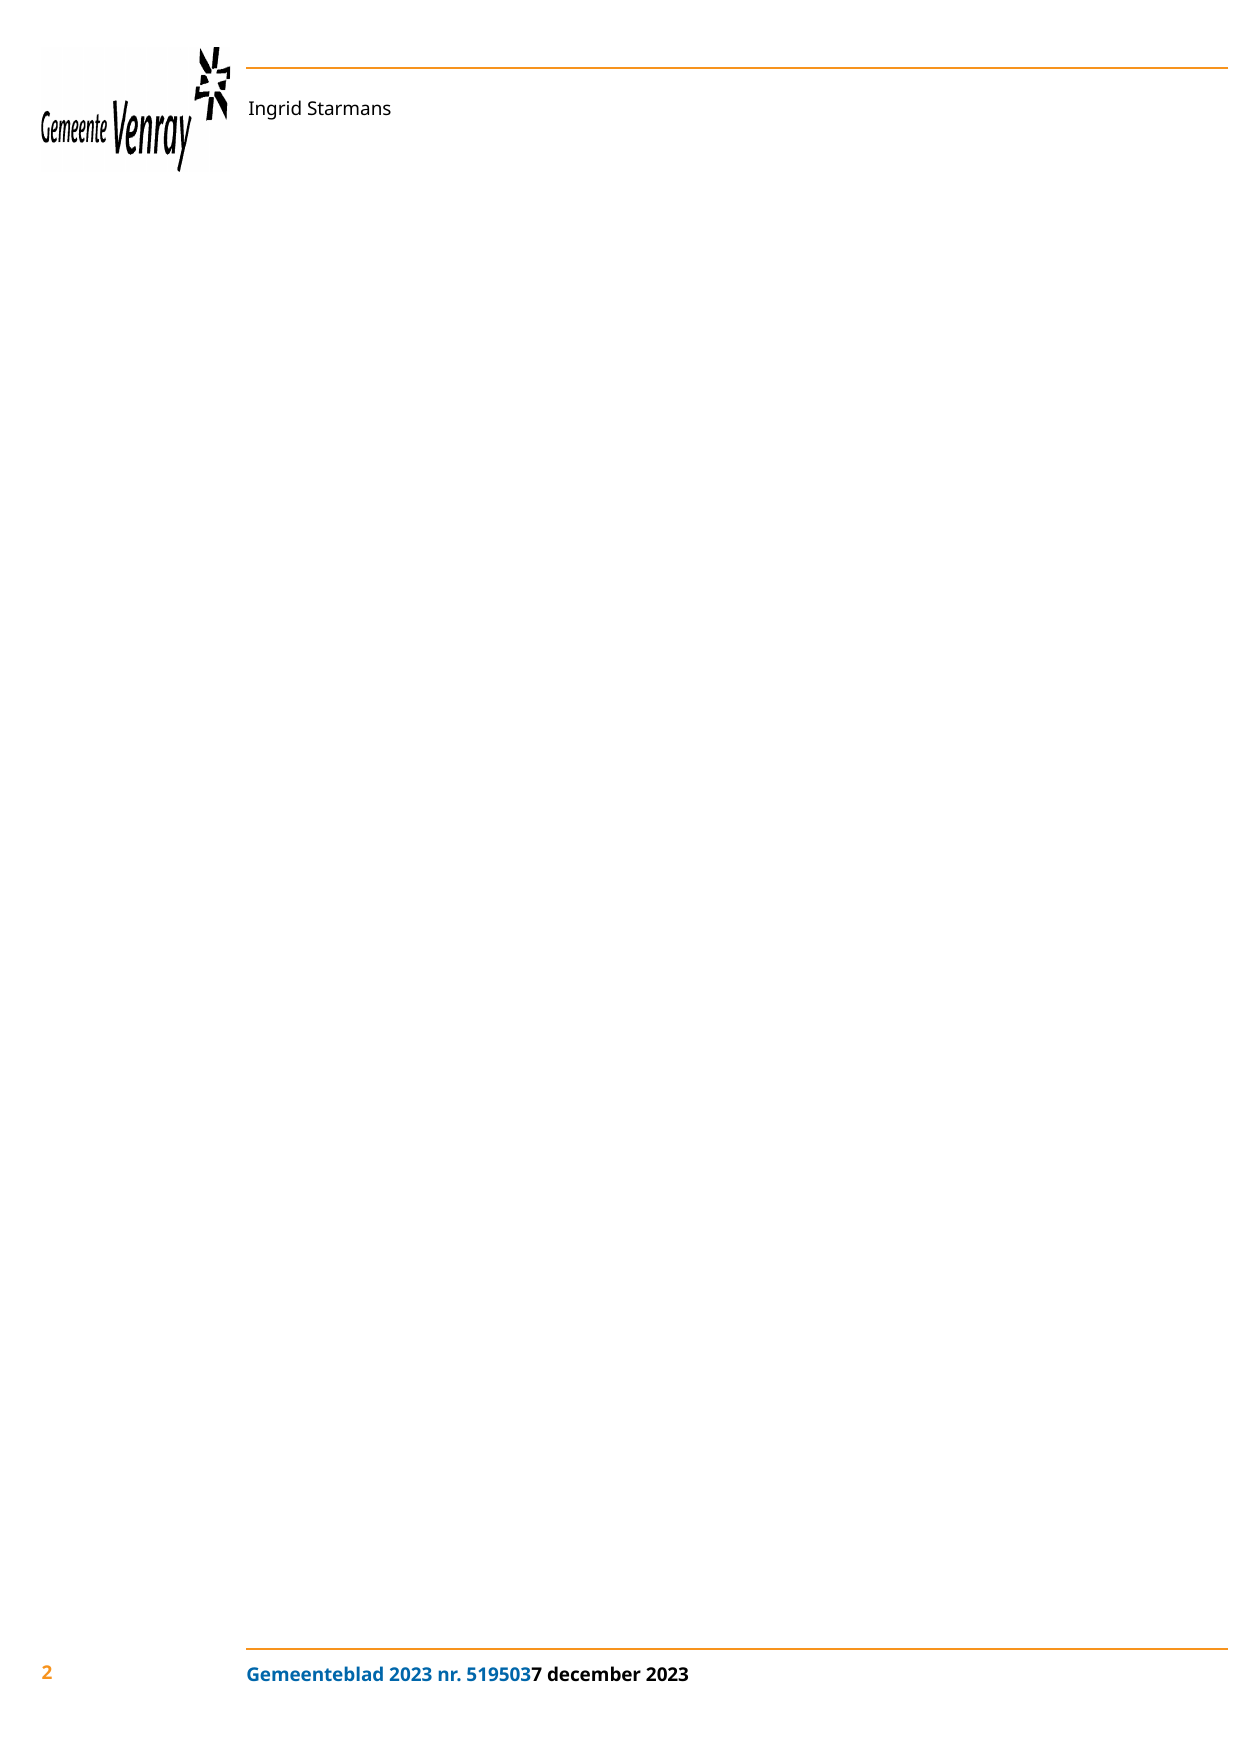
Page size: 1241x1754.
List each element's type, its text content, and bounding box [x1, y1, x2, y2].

picture [41, 47, 231, 172]
text Ingrid Starmans [248, 95, 1152, 121]
